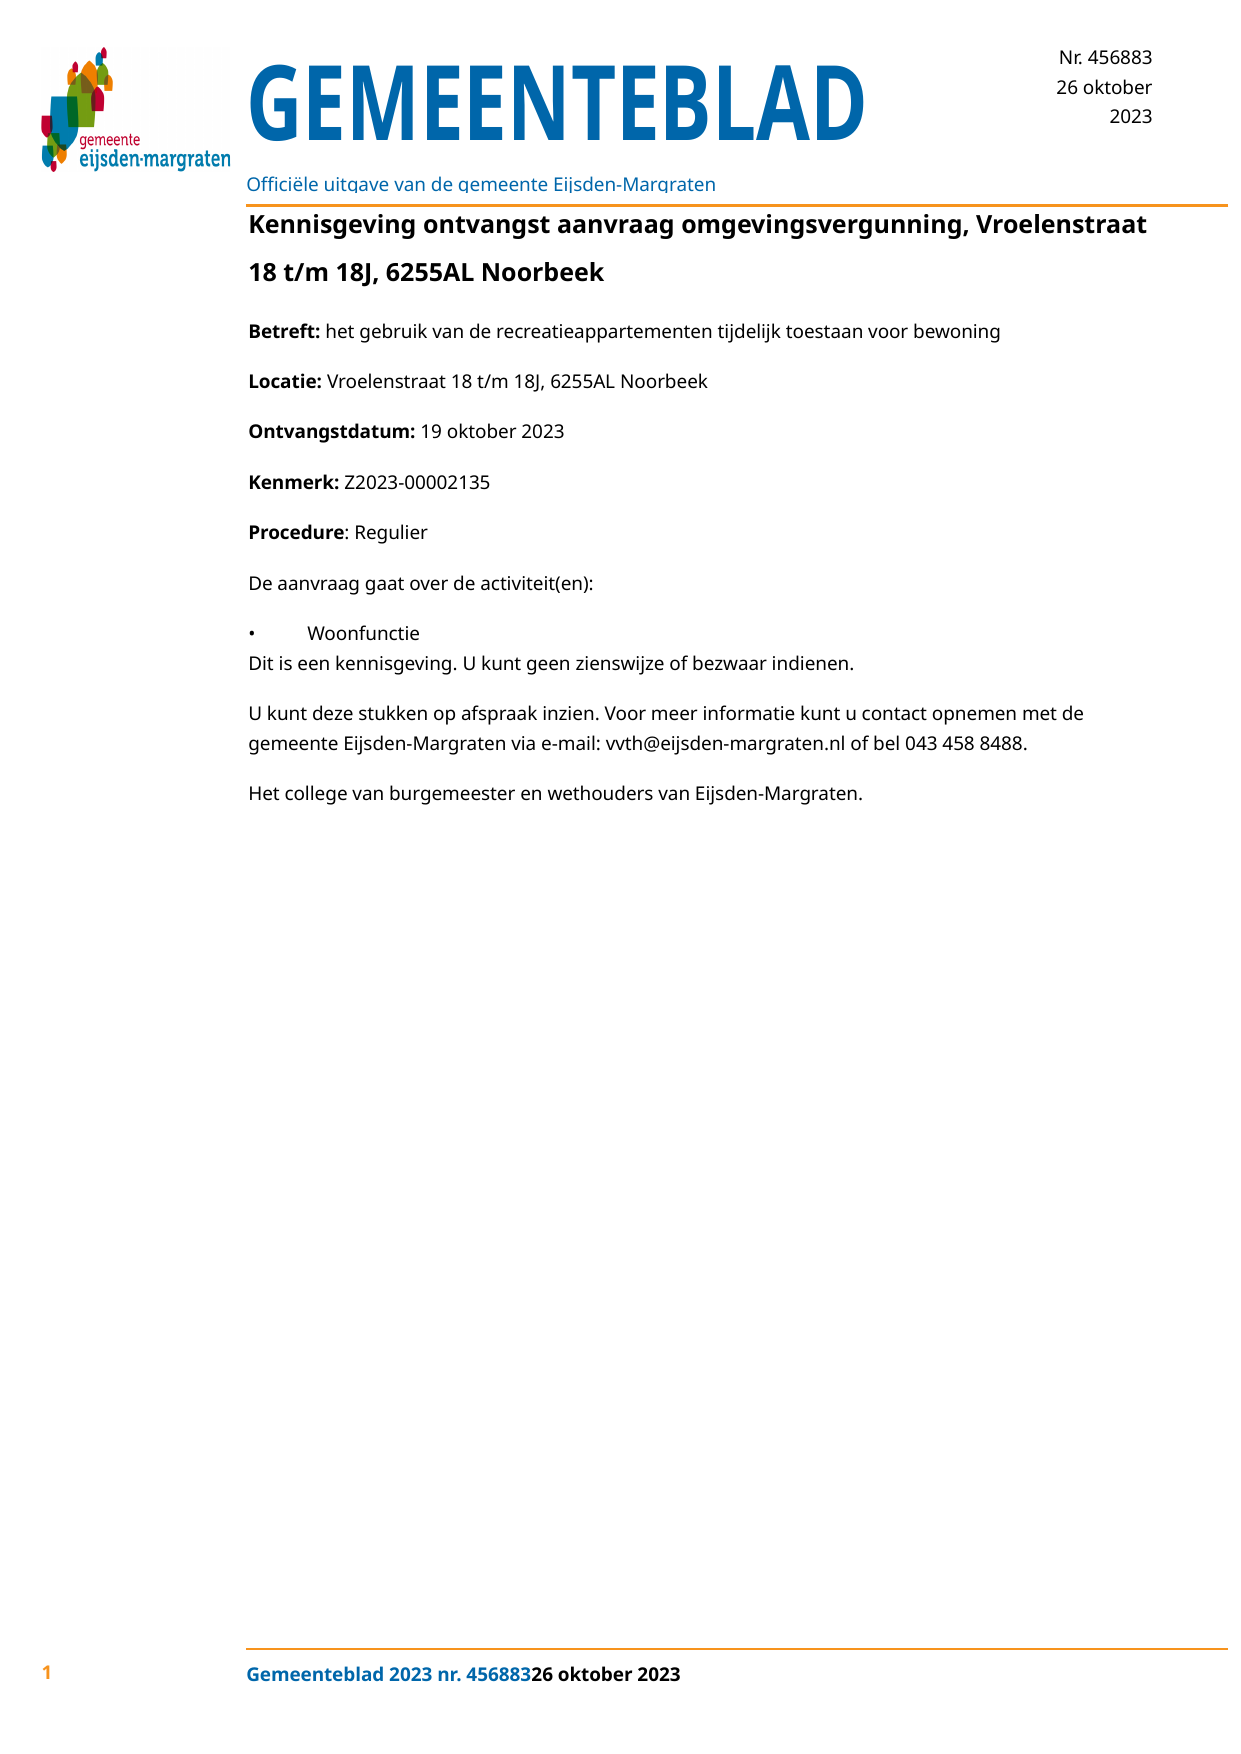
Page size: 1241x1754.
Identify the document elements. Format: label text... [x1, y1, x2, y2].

text Het college van burgemeester en wethouders van Eijsden-Margraten. [248, 780, 1152, 806]
text Procedure: Regulier [248, 519, 1152, 545]
text U kunt deze stukken op afspraak inzien. Voor meer informatie kunt u contact opnemen met de gemeente Eijsden-Margraten via e-mail: vvth@eijsden-margraten.nl of bel 043 458 8488. [248, 700, 1152, 756]
text Kennisgeving ontvangst aanvraag omgevingsvergunning, Vroelenstraat 18 t/m 18J, 6255AL Noorbeek [248, 207, 1152, 288]
text Ontvangstdatum: 19 oktober 2023 [248, 419, 1152, 444]
list Woonfunctie [248, 620, 1152, 646]
picture [41, 47, 231, 172]
text Locatie: Vroelenstraat 18 t/m 18J, 6255AL Noorbeek [248, 368, 1152, 394]
text Dit is een kennisgeving. U kunt geen zienswijze of bezwaar indienen. [248, 650, 1152, 676]
text De aanvraag gaat over de activiteit(en): [248, 570, 1152, 596]
text Kenmerk: Z2023-00002135 [248, 469, 1152, 495]
text Betreft: het gebruik van de recreatieappartementen tijdelijk toestaan voor bewoning [248, 318, 1152, 344]
